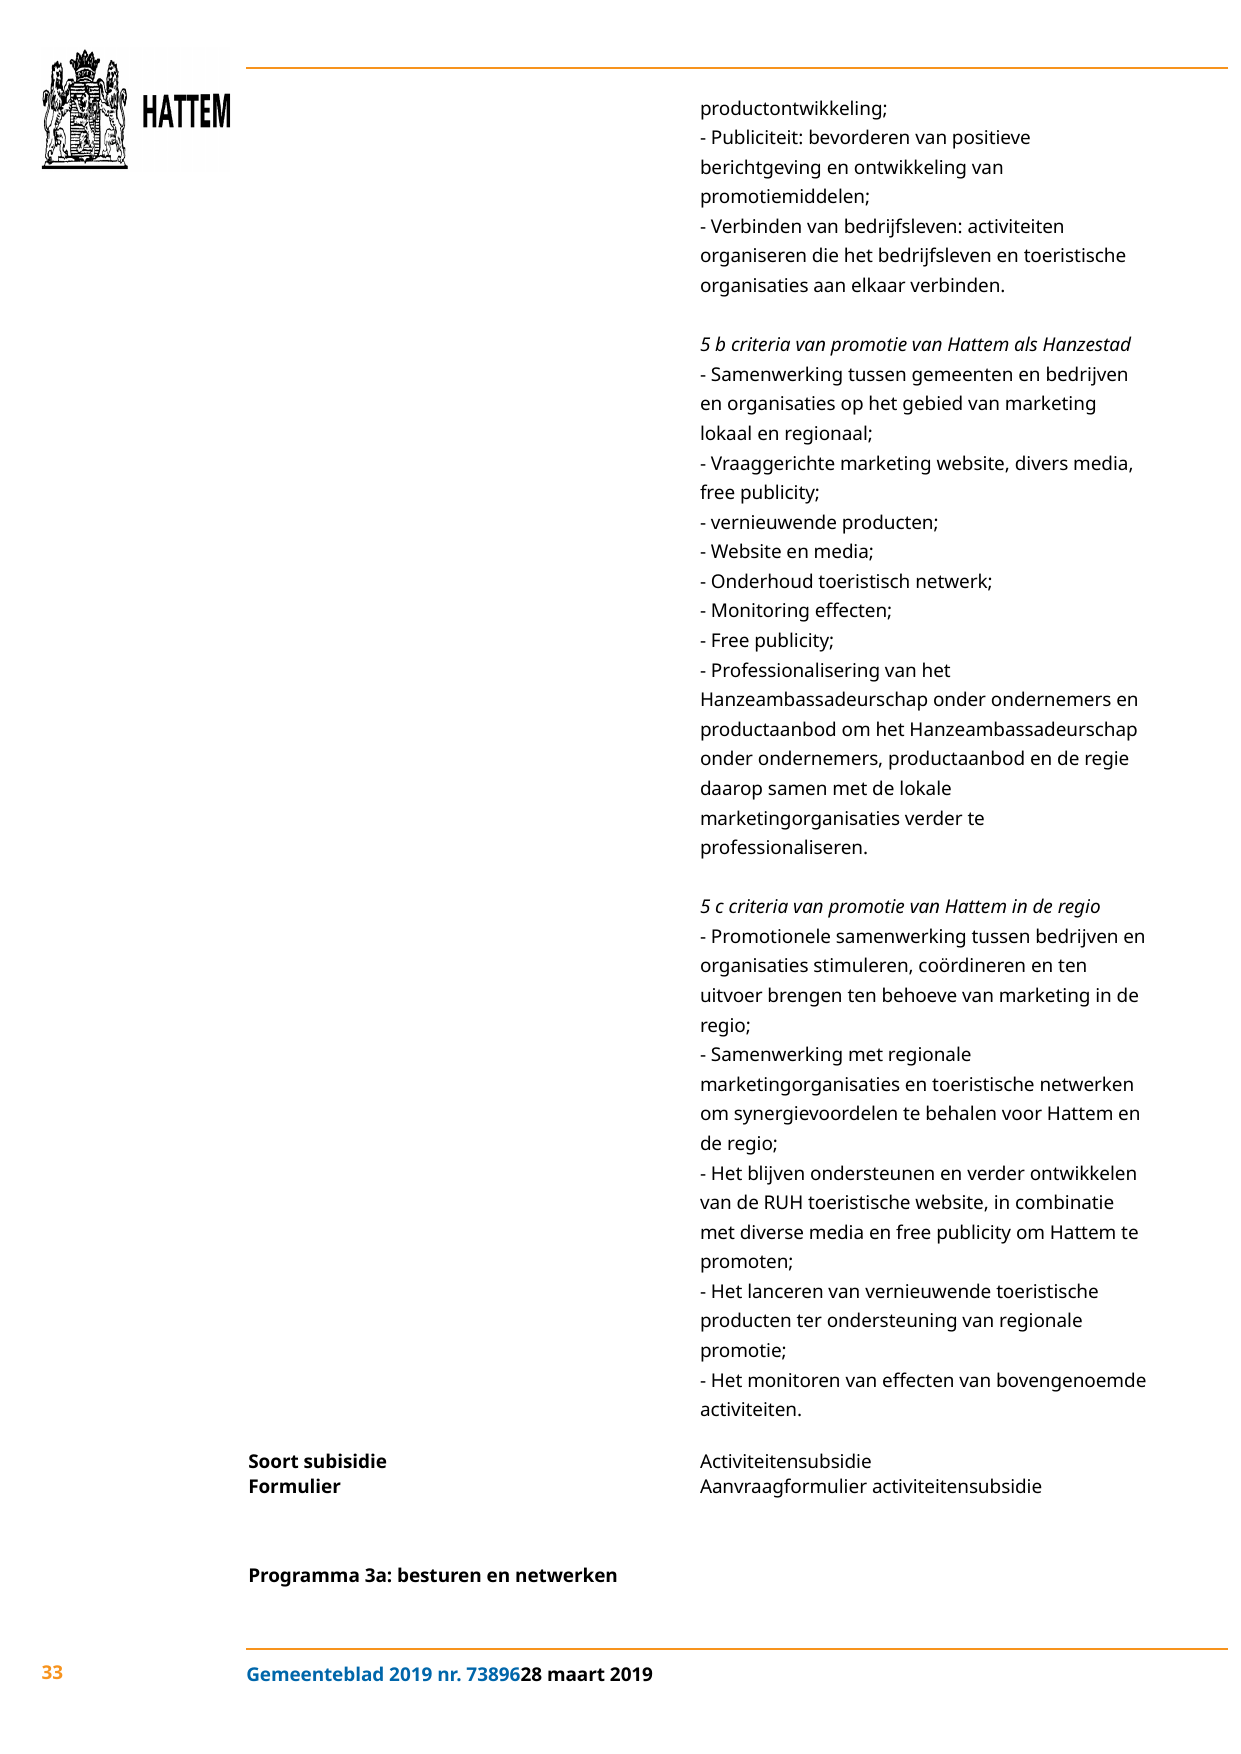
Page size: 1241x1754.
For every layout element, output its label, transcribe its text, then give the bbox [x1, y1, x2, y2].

table_cell [248, 95, 700, 1422]
table_cell Formulier [248, 1474, 700, 1499]
table_cell Aanvraagformulier activiteitensubsidie [700, 1474, 1152, 1499]
table_cell productontwikkeling; - Publiciteit: bevorderen van positieve berichtgeving en ontwikkeling van promotiemiddelen; - Verbinden van bedrijfsleven: activiteiten organiseren die het bedrijfsleven en toeristische organisaties aan elkaar verbinden. 5 b criteria van promotie van Hattem als Hanzestad - Samenwerking tussen gemeenten en bedrijven en organisaties op het gebied van marketing lokaal en regionaal; - Vraaggerichte marketing website, divers media, free publicity; - vernieuwende producten; - Website en media; - Onderhoud toeristisch netwerk; - Monitoring effecten; - Free publicity; - Professionalisering van het Hanzeambassadeurschap onder ondernemers en productaanbod om het Hanzeambassadeurschap onder ondernemers, productaanbod en de regie daarop samen met de lokale marketingorganisaties verder te professionaliseren. 5 c criteria van promotie van Hattem in de regio - Promotionele samenwerking tussen bedrijven en organisaties stimuleren, coördineren en ten uitvoer brengen ten behoeve van marketing in de regio; - Samenwerking met regionale marketingorganisaties en toeristische netwerken om synergievoordelen te behalen voor Hattem en de regio; - Het blijven ondersteunen en verder ontwikkelen van de RUH toeristische website, in combinatie met diverse media en free publicity om Hattem te promoten; - Het lanceren van vernieuwende toeristische producten ter ondersteuning van regionale promotie; - Het monitoren van effecten van bovengenoemde activiteiten. [700, 95, 1152, 1422]
table_cell [248, 1422, 700, 1448]
table_cell Soort subisidie [248, 1448, 700, 1474]
table_cell [700, 1422, 1152, 1448]
table_cell Activiteitensubsidie [700, 1448, 1152, 1474]
text Programma 3a: besturen en netwerken [248, 1562, 1152, 1587]
picture [41, 47, 231, 172]
